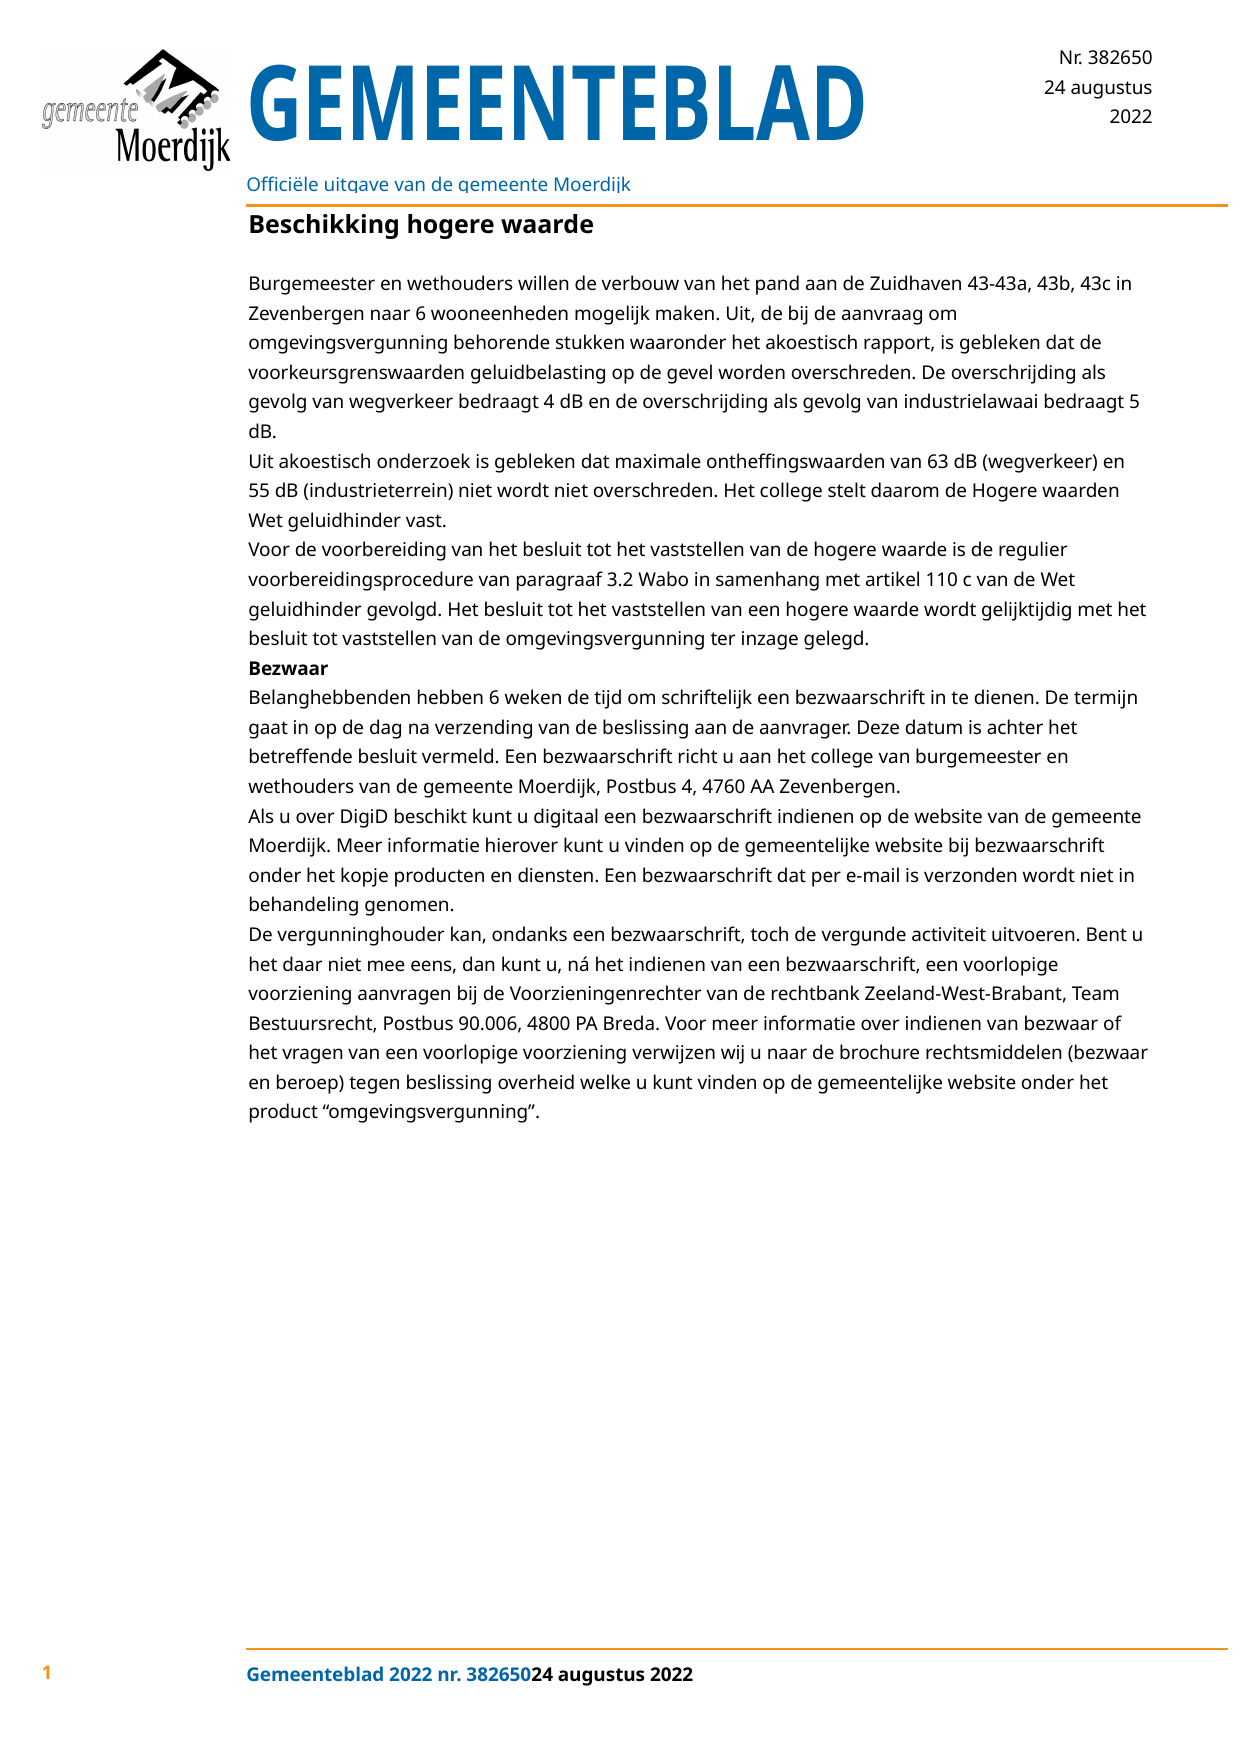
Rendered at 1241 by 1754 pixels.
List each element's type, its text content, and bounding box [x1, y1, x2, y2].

text Belanghebbenden hebben 6 weken de tijd om schriftelijk een bezwaarschrift in te dienen. De termijn gaat in op de dag na verzending van de beslissing aan de aanvrager. Deze datum is achter het betreffende besluit vermeld. Een bezwaarschrift richt u aan het college van burgemeester en wethouders van de gemeente Moerdijk, Postbus 4, 4760 AA Zevenbergen. [248, 684, 1152, 799]
text De vergunninghouder kan, ondanks een bezwaarschrift, toch de vergunde activiteit uitvoeren. Bent u het daar niet mee eens, dan kunt u, ná het indienen van een bezwaarschrift, een voorlopige voorziening aanvragen bij de Voorzieningenrechter van de rechtbank Zeeland-West-Brabant, Team Bestuursrecht, Postbus 90.006, 4800 PA Breda. Voor meer informatie over indienen van bezwaar of het vragen van een voorlopige voorziening verwijzen wij u naar de brochure rechtsmiddelen (bezwaar en beroep) tegen beslissing overheid welke u kunt vinden op de gemeentelijke website onder het product “omgevingsvergunning”. [248, 921, 1152, 1124]
text Beschikking hogere waarde [248, 207, 1152, 241]
text Bezwaar [248, 655, 1152, 681]
text Uit akoestisch onderzoek is gebleken dat maximale ontheffingswaarden van 63 dB (wegverkeer) en 55 dB (industrieterrein) niet wordt niet overschreden. Het college stelt daarom de Hogere waarden Wet geluidhinder vast. [248, 448, 1152, 533]
picture [41, 47, 231, 172]
text Burgemeester en wethouders willen de verbouw van het pand aan de Zuidhaven 43-43a, 43b, 43c in Zevenbergen naar 6 wooneenheden mogelijk maken. Uit, de bij de aanvraag om omgevingsvergunning behorende stukken waaronder het akoestisch rapport, is gebleken dat de voorkeursgrenswaarden geluidbelasting op de gevel worden overschreden. De overschrijding als gevolg van wegverkeer bedraagt 4 dB en de overschrijding als gevolg van industrielawaai bedraagt 5 dB. [248, 270, 1152, 444]
text Als u over DigiD beschikt kunt u digitaal een bezwaarschrift indienen op de website van de gemeente Moerdijk. Meer informatie hierover kunt u vinden op de gemeentelijke website bij bezwaarschrift onder het kopje producten en diensten. Een bezwaarschrift dat per e-mail is verzonden wordt niet in behandeling genomen. [248, 803, 1152, 917]
text Voor de voorbereiding van het besluit tot het vaststellen van de hogere waarde is de regulier voorbereidingsprocedure van paragraaf 3.2 Wabo in samenhang met artikel 110 c van de Wet geluidhinder gevolgd. Het besluit tot het vaststellen van een hogere waarde wordt gelijktijdig met het besluit tot vaststellen van de omgevingsvergunning ter inzage gelegd. [248, 537, 1152, 651]
